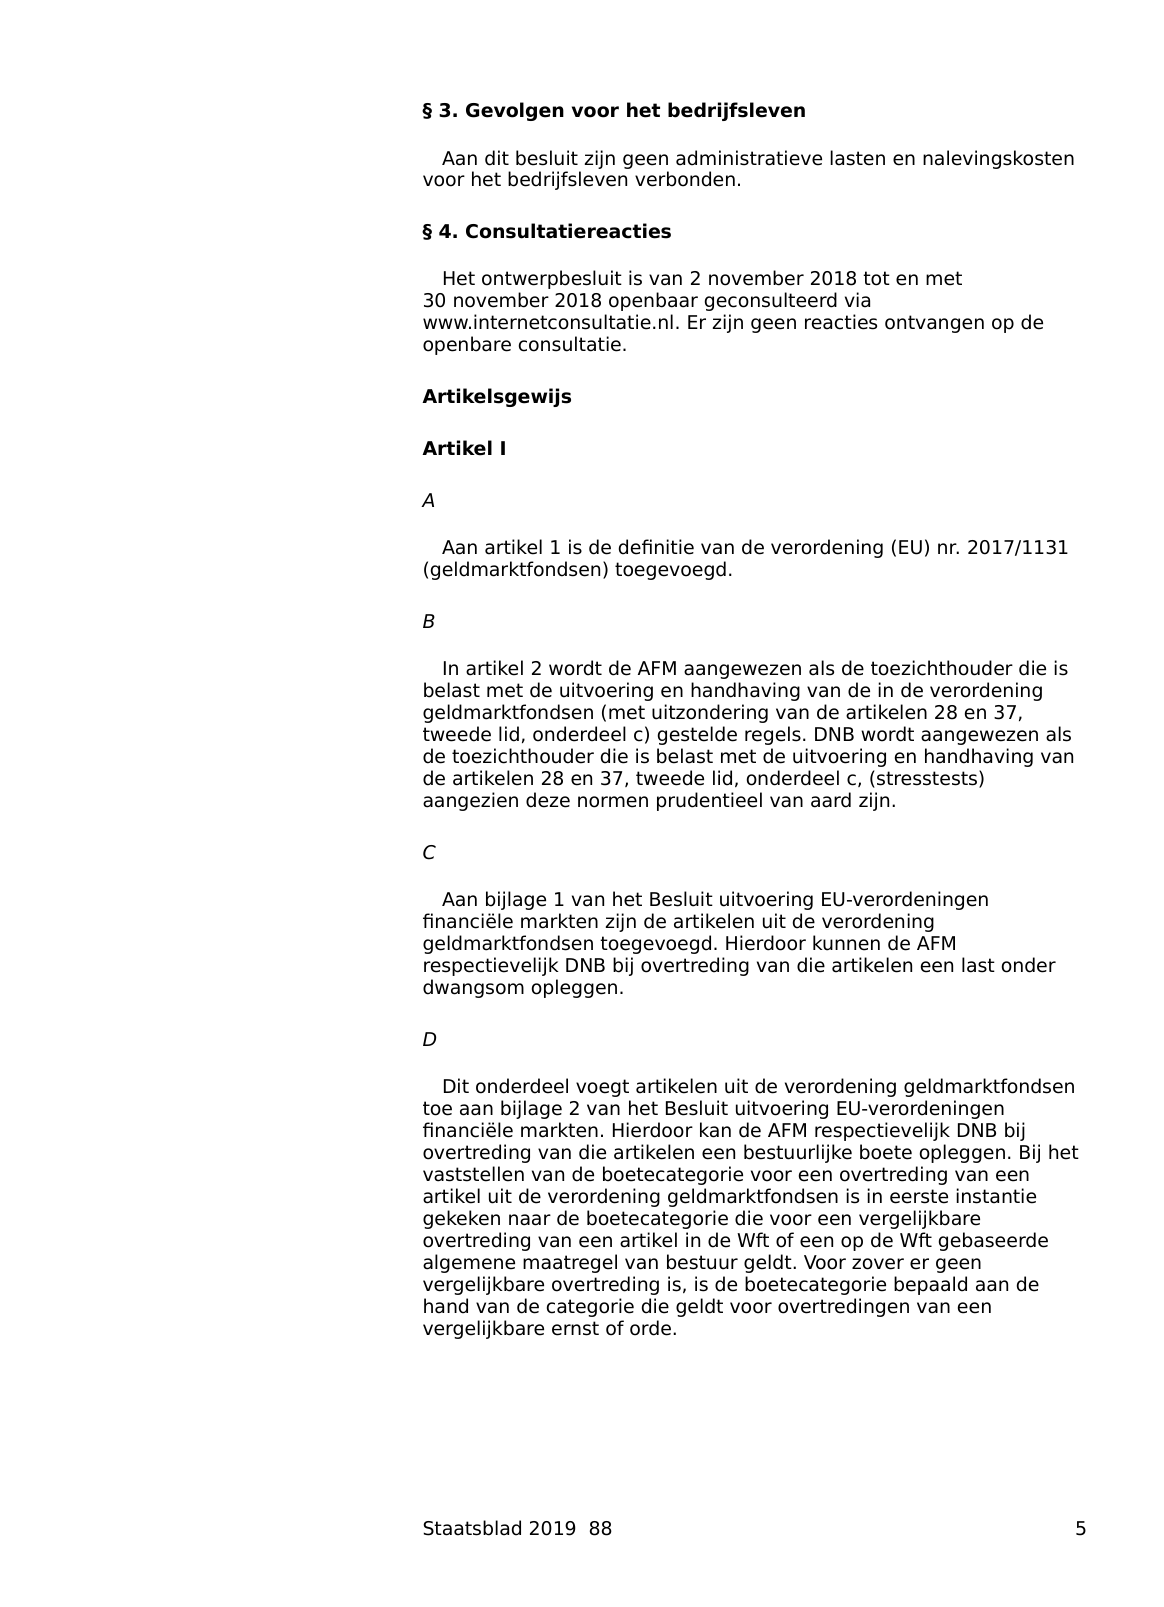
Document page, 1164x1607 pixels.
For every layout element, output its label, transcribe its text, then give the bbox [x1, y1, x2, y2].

text Aan artikel 1 is de definitie van de verordening (EU) nr. 2017/1131 (geldmarktfondsen) toegevoegd. [422, 537, 1087, 581]
subtitle Artikel I [422, 438, 1087, 460]
subtitle A [422, 490, 1087, 512]
subtitle C [422, 842, 1087, 864]
subtitle D [422, 1029, 1087, 1051]
subtitle § 4. Consultatiereacties [422, 221, 1087, 243]
subtitle B [422, 611, 1087, 633]
subtitle § 3. Gevolgen voor het bedrijfsleven [422, 100, 1087, 122]
text Aan bijlage 1 van het Besluit uitvoering EU-verordeningen financiële markten zijn de artikelen uit de verordening geldmarktfondsen toegevoegd. Hierdoor kunnen de AFM respectievelijk DNB bij overtreding van die artikelen een last onder dwangsom opleggen. [422, 889, 1087, 999]
text In artikel 2 wordt de AFM aangewezen als de toezichthouder die is belast met de uitvoering en handhaving van de in de verordening geldmarktfondsen (met uitzondering van de artikelen 28 en 37, tweede lid, onderdeel c) gestelde regels. DNB wordt aangewezen als de toezichthouder die is belast met de uitvoering en handhaving van de artikelen 28 en 37, tweede lid, onderdeel c, (stresstests) aangezien deze normen prudentieel van aard zijn. [422, 658, 1087, 812]
subtitle Artikelsgewijs [422, 386, 1087, 408]
text Aan dit besluit zijn geen administratieve lasten en nalevingskosten voor het bedrijfsleven verbonden. [422, 147, 1087, 191]
text Dit onderdeel voegt artikelen uit de verordening geldmarktfondsen toe aan bijlage 2 van het Besluit uitvoering EU-verordeningen financiële markten. Hierdoor kan de AFM respectievelijk DNB bij overtreding van die artikelen een bestuurlijke boete opleggen. Bij het vaststellen van de boetecategorie voor een overtreding van een artikel uit de verordening geldmarktfondsen is in eerste instantie gekeken naar de boetecategorie die voor een vergelijkbare overtreding van een artikel in de Wft of een op de Wft gebaseerde algemene maatregel van bestuur geldt. Voor zover er geen vergelijkbare overtreding is, is de boetecategorie bepaald aan de hand van de categorie die geldt voor overtredingen van een vergelijkbare ernst of orde. [422, 1076, 1087, 1339]
text Het ontwerpbesluit is van 2 november 2018 tot en met 30 november 2018 openbaar geconsulteerd via www.internetconsultatie.nl. Er zijn geen reacties ontvangen op de openbare consultatie. [422, 268, 1087, 356]
